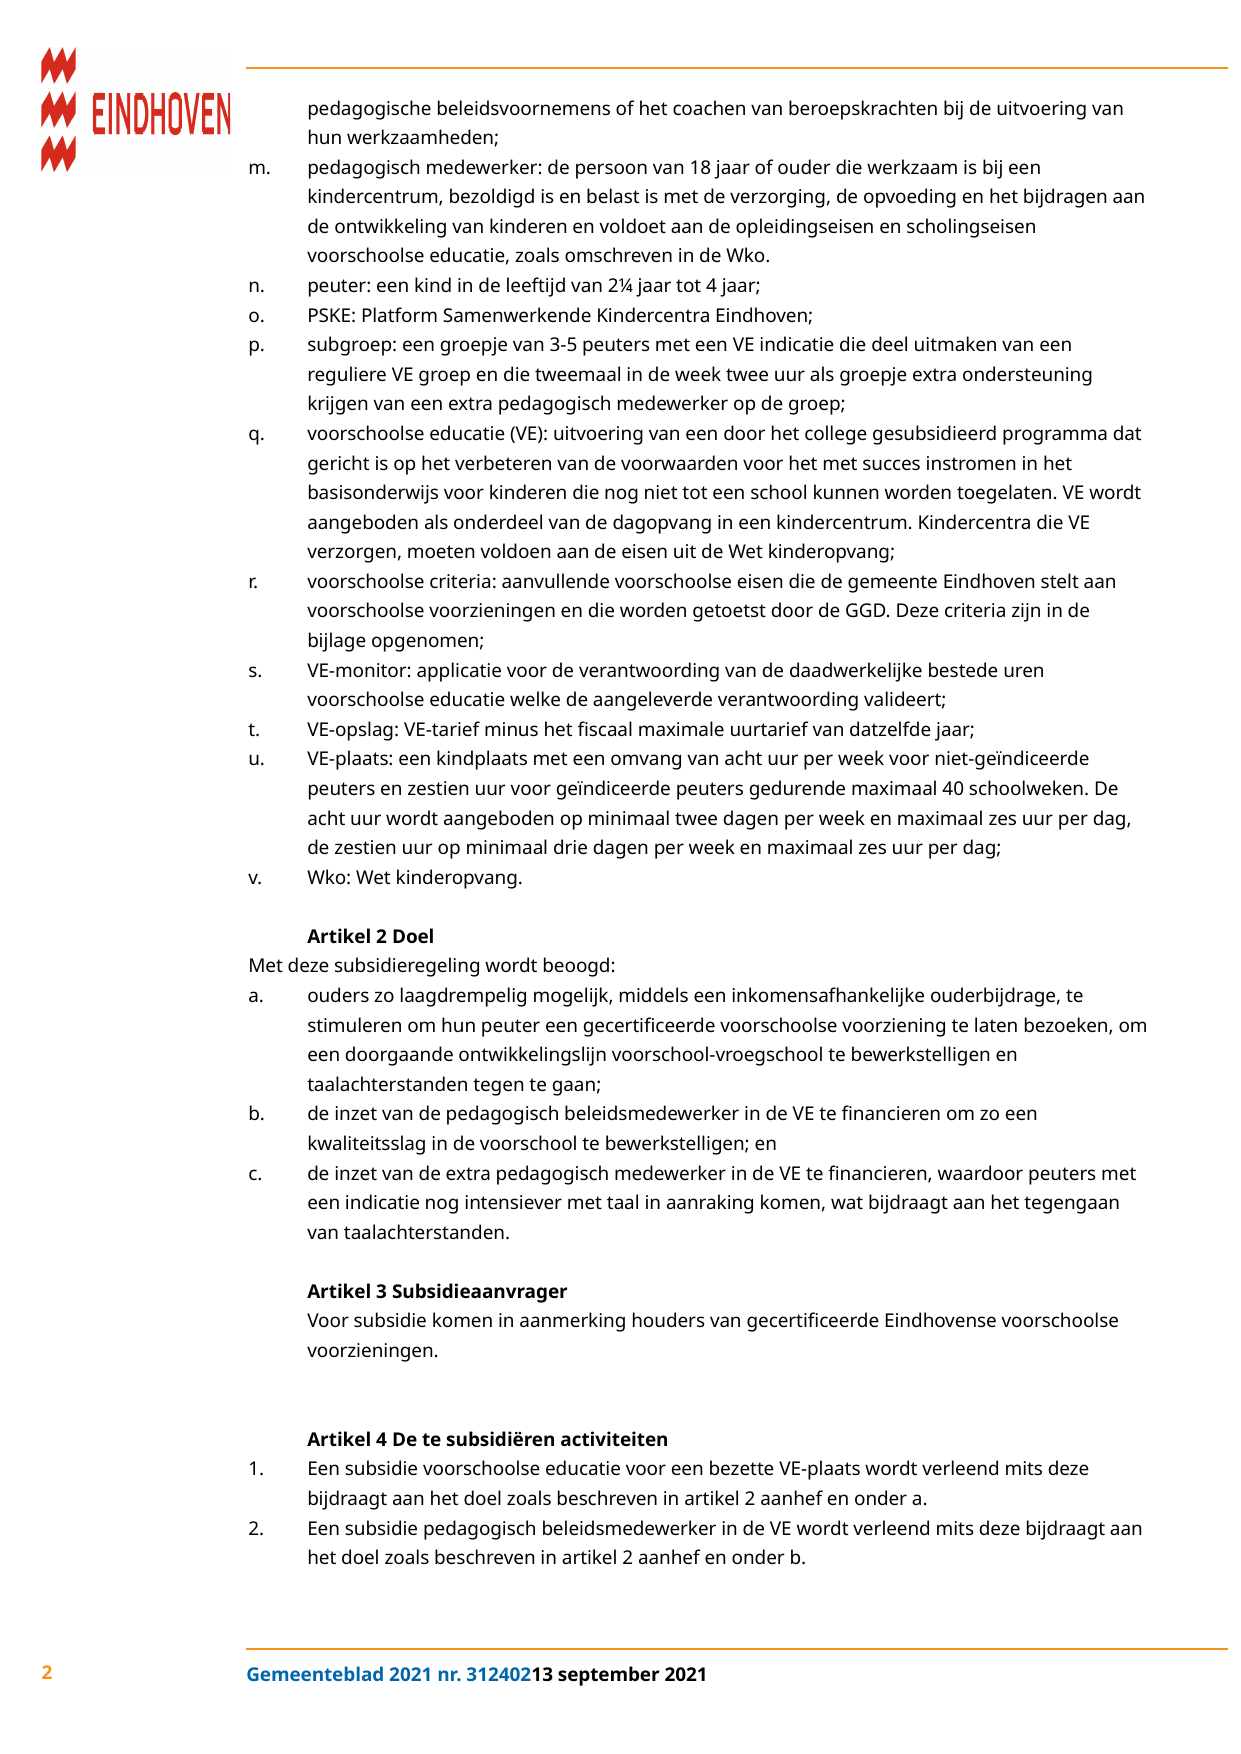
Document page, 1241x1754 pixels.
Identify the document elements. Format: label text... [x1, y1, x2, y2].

list voorschoolse criteria: aanvullende voorschoolse eisen die de gemeente Eindhoven stelt aan voorschoolse voorzieningen en die worden getoetst door de GGD. Deze criteria zijn in de bijlage opgenomen; [248, 568, 1152, 653]
list subgroep: een groepje van 3-5 peuters met een VE indicatie die deel uitmaken van een reguliere VE groep en die tweemaal in de week twee uur als groepje extra ondersteuning krijgen van een extra pedagogisch medewerker op de groep; [248, 331, 1152, 416]
list VE-opslag: VE-tarief minus het fiscaal maximale uurtarief van datzelfde jaar; [248, 716, 1152, 742]
list Wko: Wet kinderopvang. [248, 864, 1152, 890]
list Artikel 3 Subsidieaanvrager [248, 1278, 1152, 1304]
list ouders zo laagdrempelig mogelijk, middels een inkomensafhankelijke ouderbijdrage, te stimuleren om hun peuter een gecertificeerde voorschoolse voorziening te laten bezoeken, om een doorgaande ontwikkelingslijn voorschool-vroegschool te bewerkstelligen en taalachterstanden tegen te gaan; [248, 982, 1152, 1097]
list VE-plaats: een kindplaats met een omvang van acht uur per week voor niet-geïndiceerde peuters en zestien uur voor geïndiceerde peuters gedurende maximaal 40 schoolweken. De acht uur wordt aangeboden op minimaal twee dagen per week en maximaal zes uur per dag, de zestien uur op minimaal drie dagen per week en maximaal zes uur per dag; [248, 746, 1152, 860]
list PSKE: Platform Samenwerkende Kindercentra Eindhoven; [248, 302, 1152, 328]
list pedagogisch medewerker: de persoon van 18 jaar of ouder die werkzaam is bij een kindercentrum, bezoldigd is en belast is met de verzorging, de opvoeding en het bijdragen aan de ontwikkeling van kinderen en voldoet aan de opleidingseisen en scholingseisen voorschoolse educatie, zoals omschreven in de Wko. [248, 154, 1152, 268]
picture [41, 47, 231, 172]
list de inzet van de extra pedagogisch medewerker in de VE te financieren, waardoor peuters met een indicatie nog intensiever met taal in aanraking komen, wat bijdraagt aan het tegengaan van taalachterstanden. [248, 1160, 1152, 1245]
text Met deze subsidieregeling wordt beoogd: [248, 953, 1152, 978]
list voorschoolse educatie (VE): uitvoering van een door het college gesubsidieerd programma dat gericht is op het verbeteren van de voorwaarden voor het met succes instromen in het basisonderwijs voor kinderen die nog niet tot een school kunnen worden toegelaten. VE wordt aangeboden als onderdeel van de dagopvang in een kindercentrum. Kindercentra die VE verzorgen, moeten voldoen aan de eisen uit de Wet kinderopvang; [248, 420, 1152, 564]
list Artikel 4 De te subsidiëren activiteiten [248, 1426, 1152, 1452]
list peuter: een kind in de leeftijd van 2¼ jaar tot 4 jaar; [248, 272, 1152, 298]
list VE-monitor: applicatie voor de verantwoording van de daadwerkelijke bestede uren voorschoolse educatie welke de aangeleverde verantwoording valideert; [248, 657, 1152, 712]
list Een subsidie pedagogisch beleidsmedewerker in de VE wordt verleend mits deze bijdraagt aan het doel zoals beschreven in artikel 2 aanhef en onder b. [248, 1515, 1152, 1570]
list Voor subsidie komen in aanmerking houders van gecertificeerde Eindhovense voorschoolse voorzieningen. [248, 1308, 1152, 1363]
list Een subsidie voorschoolse educatie voor een bezette VE-plaats wordt verleend mits deze bijdraagt aan het doel zoals beschreven in artikel 2 aanhef en onder a. [248, 1456, 1152, 1511]
list pedagogische beleidsvoornemens of het coachen van beroepskrachten bij de uitvoering van hun werkzaamheden; [248, 95, 1152, 150]
list de inzet van de pedagogisch beleidsmedewerker in de VE te financieren om zo een kwaliteitsslag in de voorschool te bewerkstelligen; en [248, 1101, 1152, 1156]
list Artikel 2 Doel [248, 923, 1152, 949]
